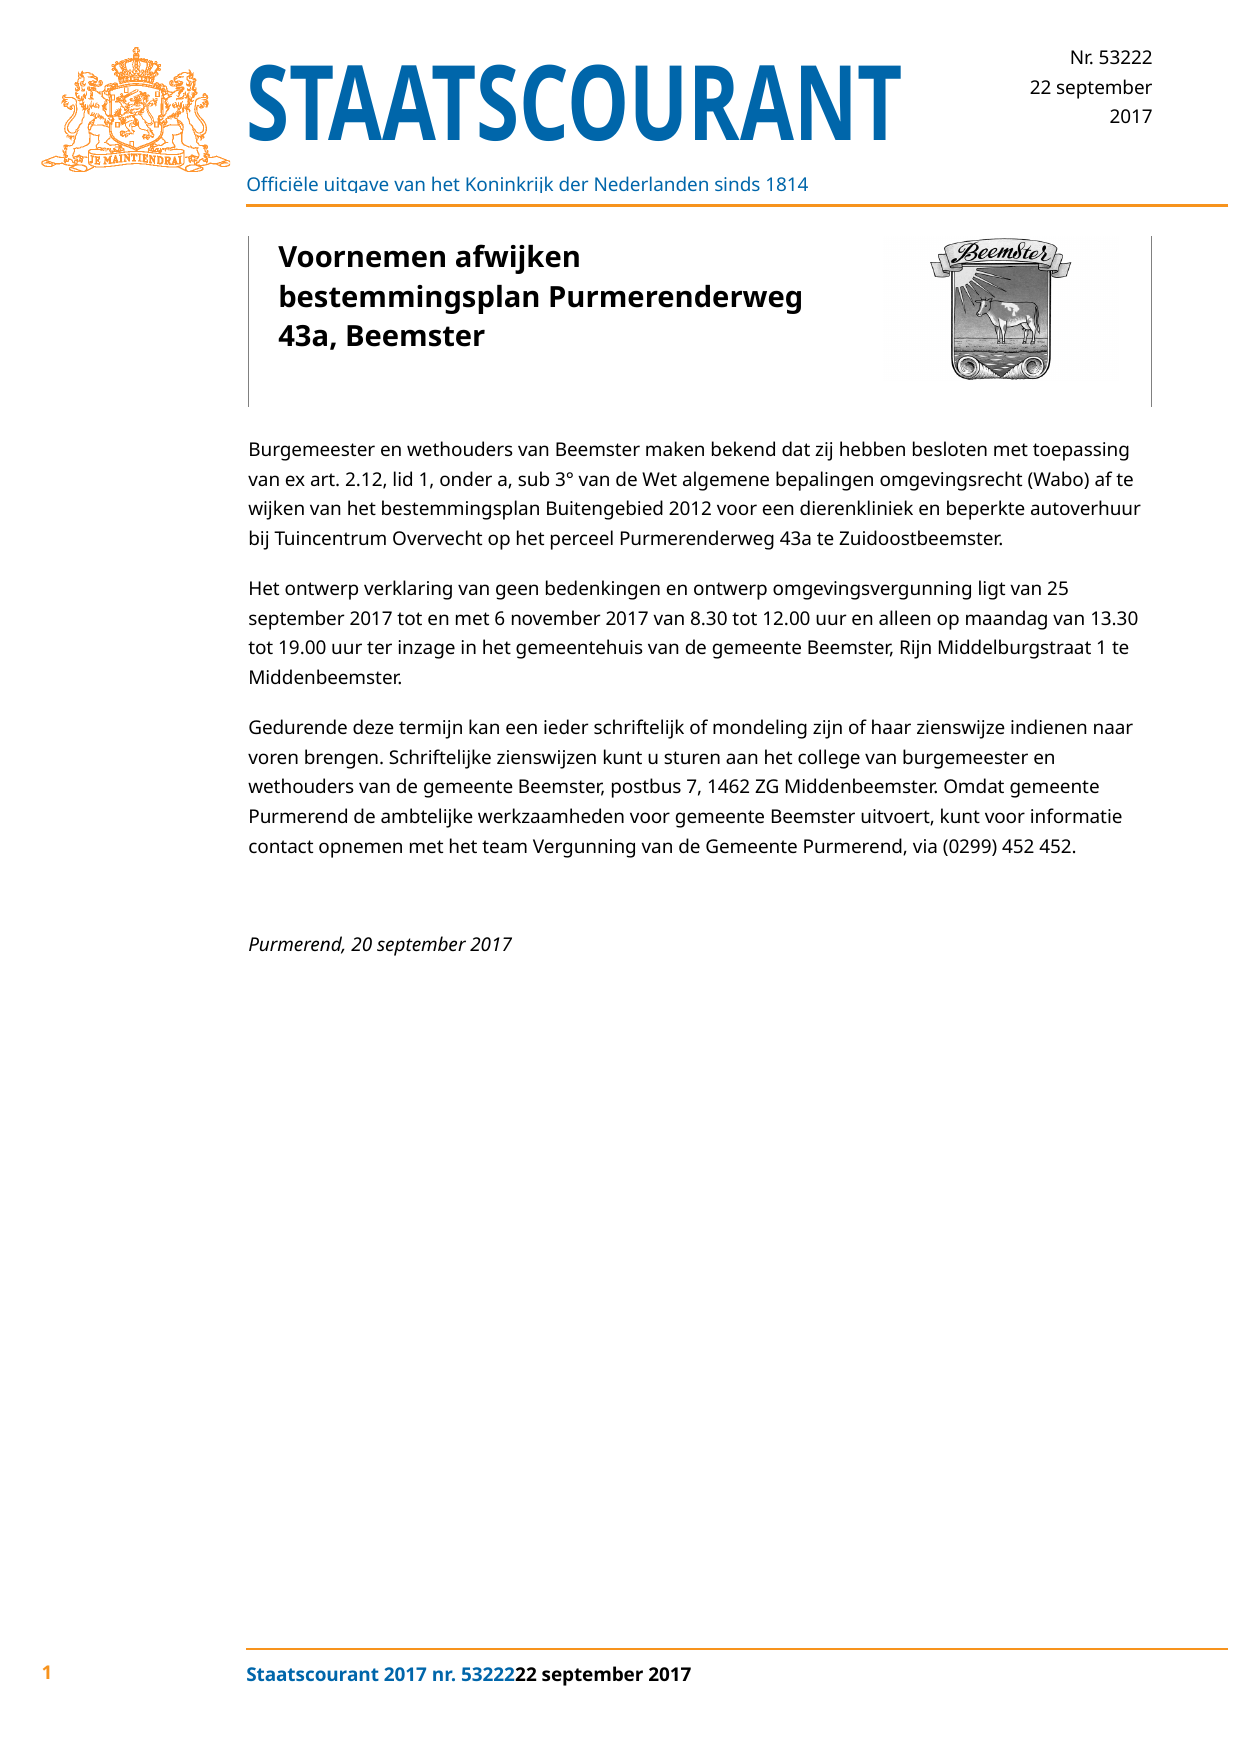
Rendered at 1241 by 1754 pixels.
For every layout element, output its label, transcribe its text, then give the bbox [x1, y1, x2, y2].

text Gedurende deze termijn kan een ieder schriftelijk of mondeling zijn of haar zienswijze indienen naar voren brengen. Schriftelijke zienswijzen kunt u sturen aan het college van burgemeester en wethouders van de gemeente Beemster, postbus 7, 1462 ZG Middenbeemster. Omdat gemeente Purmerend de ambtelijke werkzaamheden voor gemeente Beemster uitvoert, kunt voor informatie contact opnemen met het team Vergunning van de Gemeente Purmerend, via (0299) 452 452. [248, 714, 1152, 858]
table_header Voornemen afwijken bestemmingsplan Purmerenderweg 43a, Beemster [249, 236, 850, 407]
text Burgemeester en wethouders van Beemster maken bekend dat zij hebben besloten met toepassing van ex art. 2.12, lid 1, onder a, sub 3° van de Wet algemene bepalingen omgevingsrecht (Wabo) af te wijken van het bestemmingsplan Buitengebied 2012 voor een dierenkliniek en beperkte autoverhuur bij Tuincentrum Overvecht op het perceel Purmerenderweg 43a te Zuidoostbeemster. [248, 436, 1152, 551]
table_header [850, 236, 1151, 407]
picture [41, 47, 231, 172]
text Purmerend, 20 september 2017 [248, 931, 1152, 957]
picture [882, 236, 1119, 381]
text Het ontwerp verklaring van geen bedenkingen en ontwerp omgevingsvergunning ligt van 25 september 2017 tot en met 6 november 2017 van 8.30 tot 12.00 uur en alleen op maandag van 13.30 tot 19.00 uur ter inzage in het gemeentehuis van de gemeente Beemster, Rijn Middelburgstraat 1 te Middenbeemster. [248, 575, 1152, 690]
